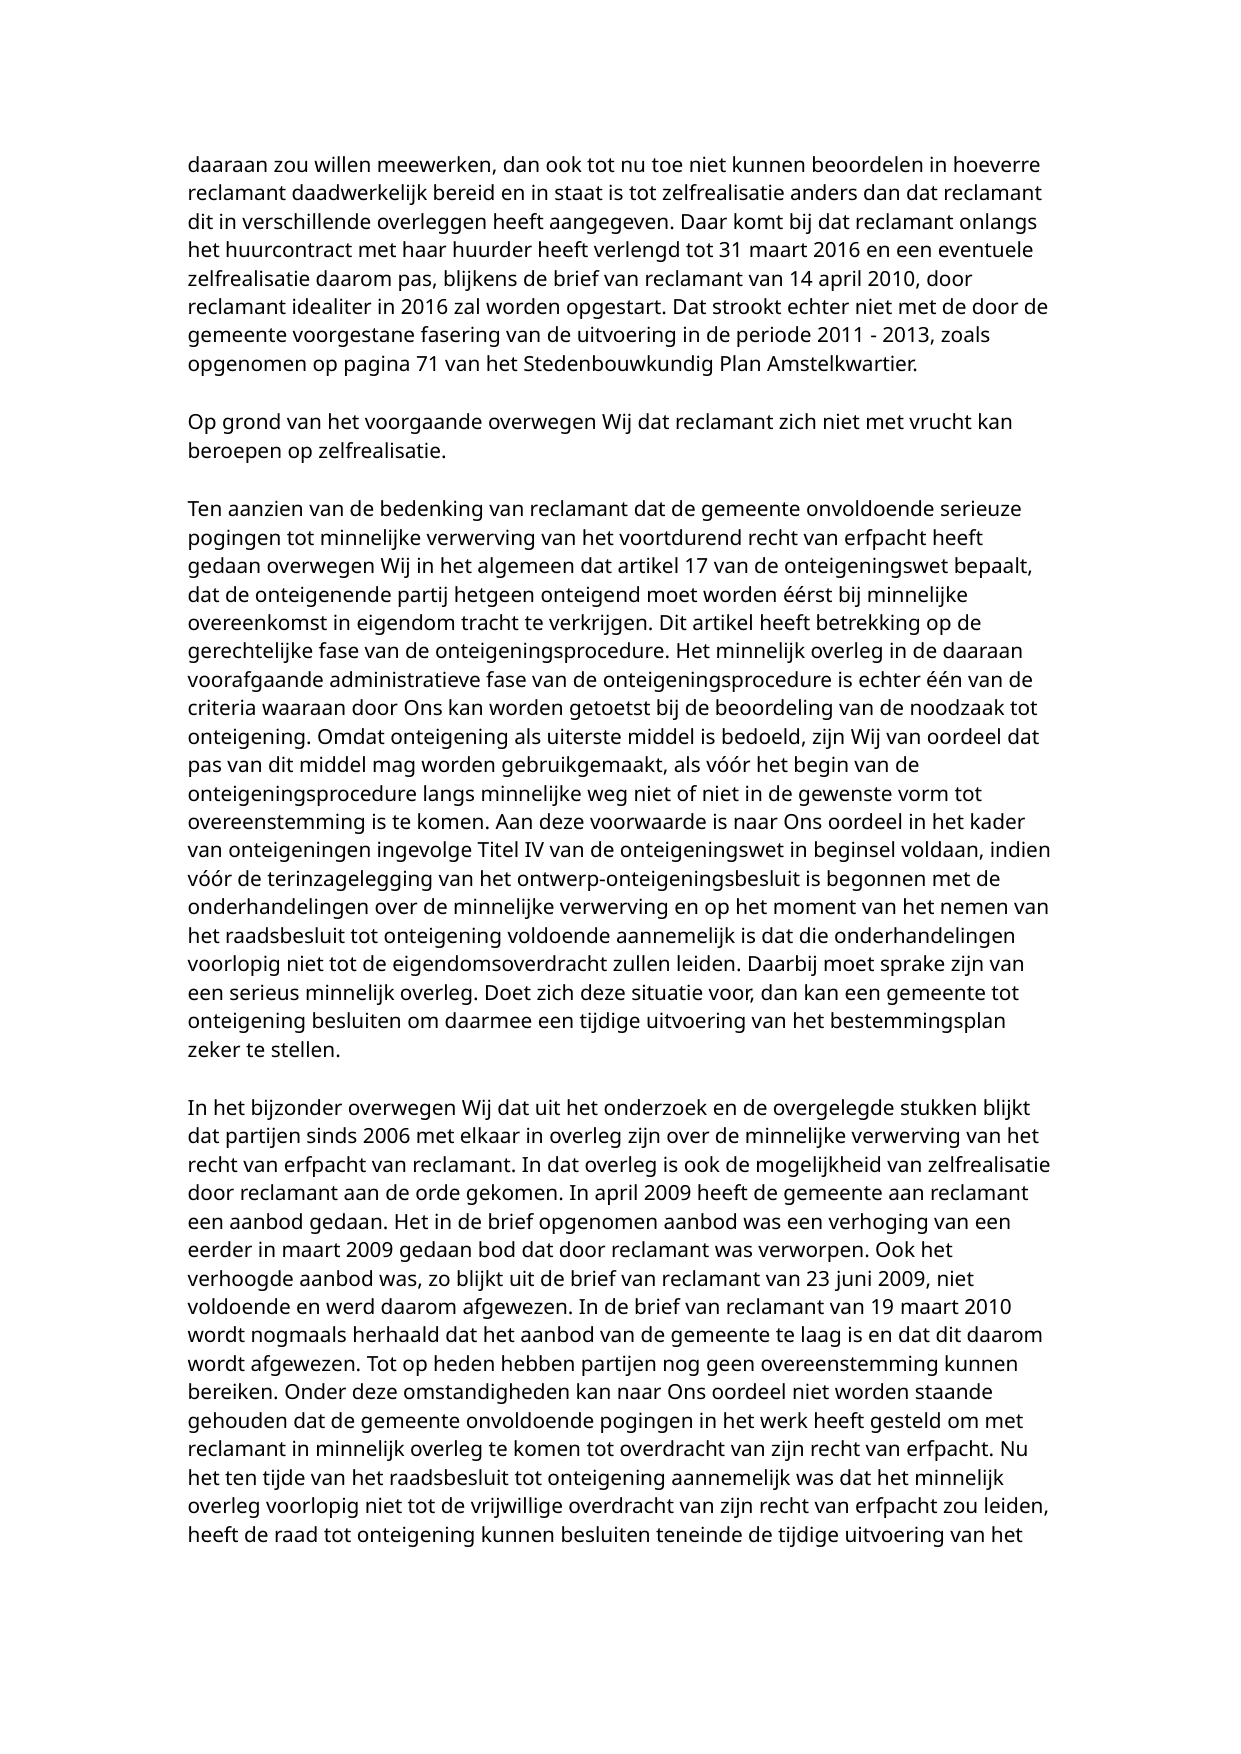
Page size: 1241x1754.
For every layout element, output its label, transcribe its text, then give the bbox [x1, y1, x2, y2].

text daaraan zou willen meewerken, dan ook tot nu toe niet kunnen beoordelen in hoeverre reclamant daadwerkelijk bereid en in staat is tot zelfrealisatie anders dan dat reclamant dit in verschillende overleggen heeft aangegeven. Daar komt bij dat reclamant onlangs het huurcontract met haar huurder heeft verlengd tot 31 maart 2016 en een eventuele zelfrealisatie daarom pas, blijkens de brief van reclamant van 14 april 2010, door reclamant idealiter in 2016 zal worden opgestart. Dat strookt echter niet met de door de gemeente voorgestane fasering van de uitvoering in de periode 2011 - 2013, zoals opgenomen op pagina 71 van het Stedenbouwkundig Plan Amstelkwartier. [187, 150, 1053, 377]
text Ten aanzien van de bedenking van reclamant dat de gemeente onvoldoende serieuze pogingen tot minnelijke verwerving van het voortdurend recht van erfpacht heeft gedaan overwegen Wij in het algemeen dat artikel 17 van de onteigeningswet bepaalt, dat de onteigenende partij hetgeen onteigend moet worden éérst bij minnelijke overeenkomst in eigendom tracht te verkrijgen. Dit artikel heeft betrekking op de gerechtelijke fase van de onteigeningsprocedure. Het minnelijk overleg in de daaraan voorafgaande administratieve fase van de onteigeningsprocedure is echter één van de criteria waaraan door Ons kan worden getoetst bij de beoordeling van de noodzaak tot onteigening. Omdat onteigening als uiterste middel is bedoeld, zijn Wij van oordeel dat pas van dit middel mag worden gebruikgemaakt, als vóór het begin van de onteigeningsprocedure langs minnelijke weg niet of niet in de gewenste vorm tot overeenstemming is te komen. Aan deze voorwaarde is naar Ons oordeel in het kader van onteigeningen ingevolge Titel IV van de onteigeningswet in beginsel voldaan, indien vóór de terinzagelegging van het ontwerp-onteigeningsbesluit is begonnen met de onderhandelingen over de minnelijke verwerving en op het moment van het nemen van het raadsbesluit tot onteigening voldoende aannemelijk is dat die onderhandelingen voorlopig niet tot de eigendomsoverdracht zullen leiden. Daarbij moet sprake zijn van een serieus minnelijk overleg. Doet zich deze situatie voor, dan kan een gemeente tot onteigening besluiten om daarmee een tijdige uitvoering van het bestemmingsplan zeker te stellen. [187, 494, 1053, 1063]
text Op grond van het voorgaande overwegen Wij dat reclamant zich niet met vrucht kan beroepen op zelfrealisatie. [187, 407, 1053, 464]
text In het bijzonder overwegen Wij dat uit het onderzoek en de overgelegde stukken blijkt dat partijen sinds 2006 met elkaar in overleg zijn over de minnelijke verwerving van het recht van erfpacht van reclamant. In dat overleg is ook de mogelijkheid van zelfrealisatie door reclamant aan de orde gekomen. In april 2009 heeft de gemeente aan reclamant een aanbod gedaan. Het in de brief opgenomen aanbod was een verhoging van een eerder in maart 2009 gedaan bod dat door reclamant was verworpen. Ook het verhoogde aanbod was, zo blijkt uit de brief van reclamant van 23 juni 2009, niet voldoende en werd daarom afgewezen. In de brief van reclamant van 19 maart 2010 wordt nogmaals herhaald dat het aanbod van de gemeente te laag is en dat dit daarom wordt afgewezen. Tot op heden hebben partijen nog geen overeenstemming kunnen bereiken. Onder deze omstandigheden kan naar Ons oordeel niet worden staande gehouden dat de gemeente onvoldoende pogingen in het werk heeft gesteld om met reclamant in minnelijk overleg te komen tot overdracht van zijn recht van erfpacht. Nu het ten tijde van het raadsbesluit tot onteigening aannemelijk was dat het minnelijk overleg voorlopig niet tot de vrijwillige overdracht van zijn recht van erfpacht zou leiden, heeft de raad tot onteigening kunnen besluiten teneinde de tijdige uitvoering van het [187, 1093, 1053, 1548]
